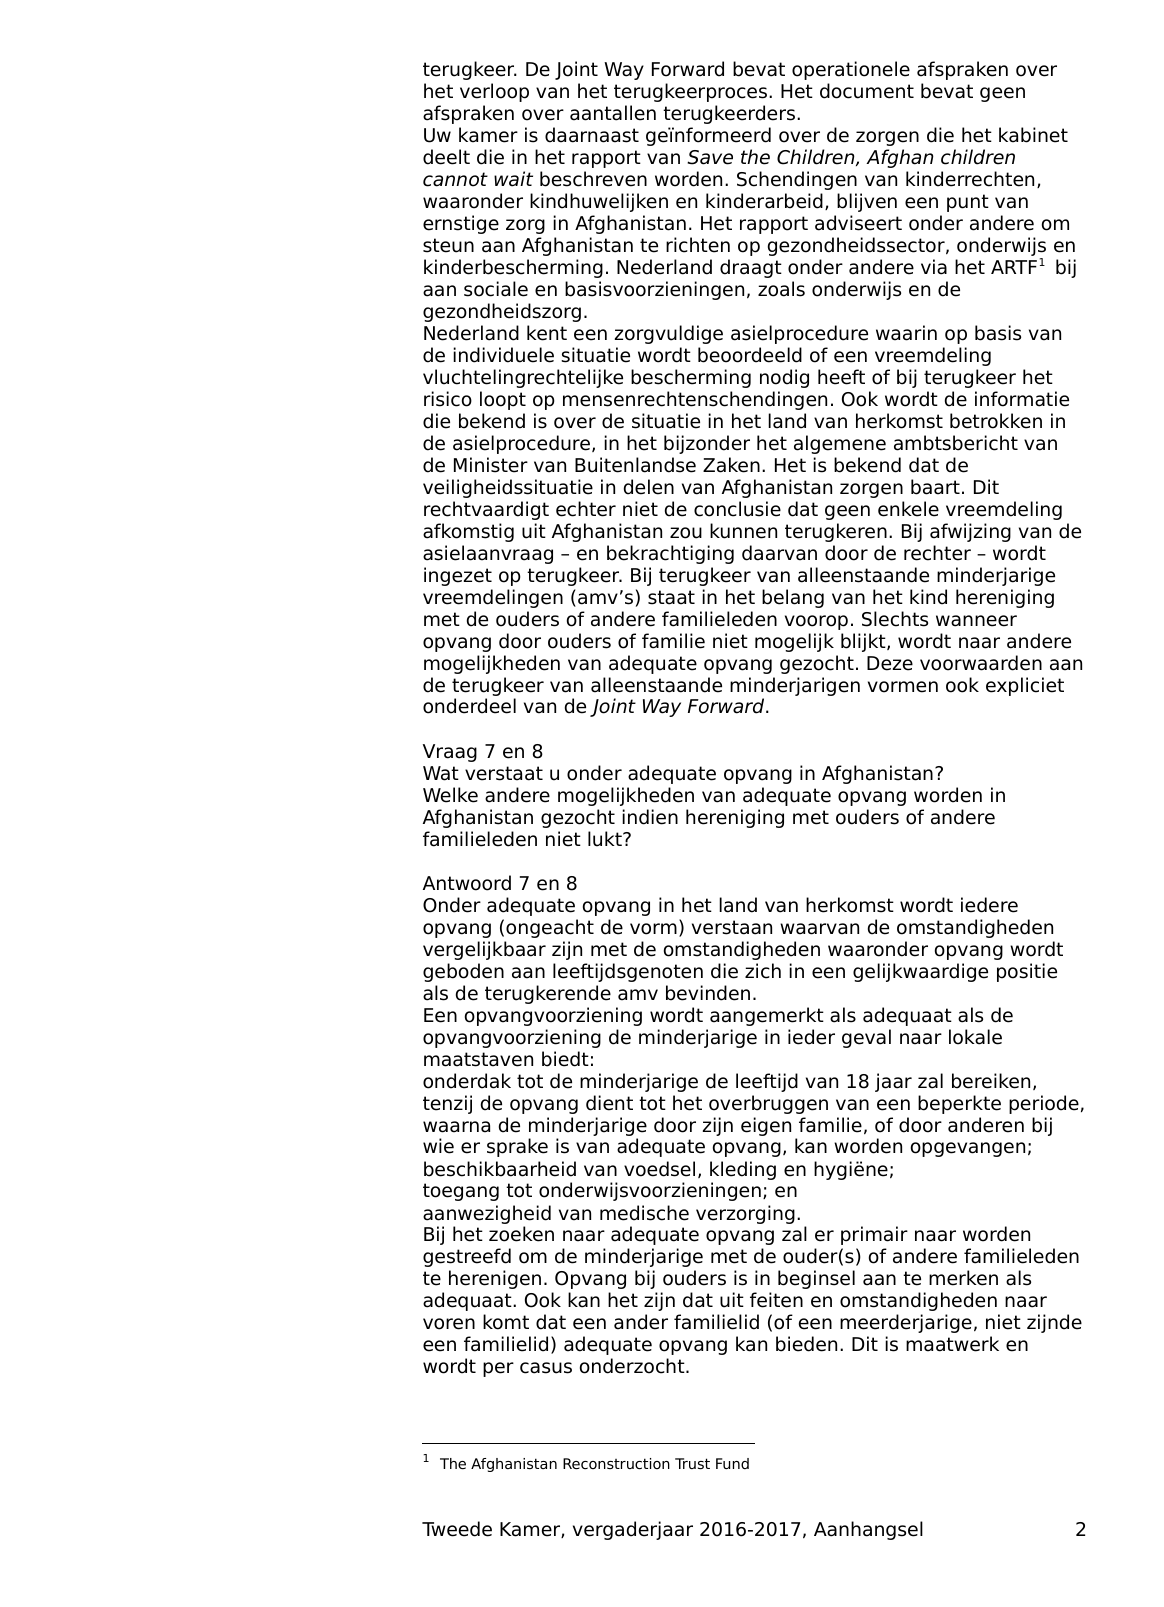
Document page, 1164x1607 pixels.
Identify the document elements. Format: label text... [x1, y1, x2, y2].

text toegang tot onderwijsvoorzieningen; en [422, 1180, 1087, 1202]
text Onder adequate opvang in het land van herkomst wordt iedere opvang (ongeacht de vorm) verstaan waarvan de omstandigheden vergelijkbaar zijn met de omstandigheden waaronder opvang wordt geboden aan leeftijdsgenoten die zich in een gelijkwaardige positie als de terugkerende amv bevinden. [422, 895, 1087, 1004]
text The Afghanistan Reconstruction Trust Fund [422, 1452, 1087, 1474]
text Welke andere mogelijkheden van adequate opvang worden in Afghanistan gezocht indien hereniging met ouders of andere familieleden niet lukt? [422, 784, 1087, 851]
text Vraag 7 en 8 [422, 741, 1087, 763]
text Nederland kent een zorgvuldige asielprocedure waarin op basis van de individuele situatie wordt beoordeeld of een vreemdeling vluchtelingrechtelijke bescherming nodig heeft of bij terugkeer het risico loopt op mensenrechtenschendingen. Ook wordt de informatie die bekend is over de situatie in het land van herkomst betrokken in de asielprocedure, in het bijzonder het algemene ambtsbericht van de Minister van Buitenlandse Zaken. Het is bekend dat de veiligheidssituatie in delen van Afghanistan zorgen baart. Dit rechtvaardigt echter niet de conclusie dat geen enkele vreemdeling afkomstig uit Afghanistan zou kunnen terugkeren. Bij afwijzing van de asielaanvraag – en bekrachtiging daarvan door de rechter – wordt ingezet op terugkeer. Bij terugkeer van alleenstaande minderjarige vreemdelingen (amv’s) staat in het belang van het kind hereniging met de ouders of andere familieleden voorop. Slechts wanneer opvang door ouders of familie niet mogelijk blijkt, wordt naar andere mogelijkheden van adequate opvang gezocht. Deze voorwaarden aan de terugkeer van alleenstaande minderjarigen vormen ook expliciet onderdeel van de Joint Way Forward. [422, 323, 1087, 718]
text Antwoord 7 en 8 [422, 873, 1087, 895]
text onderdak tot de minderjarige de leeftijd van 18 jaar zal bereiken, tenzij de opvang dient tot het overbruggen van een beperkte periode, waarna de minderjarige door zijn eigen familie, of door anderen bij wie er sprake is van adequate opvang, kan worden opgevangen; [422, 1071, 1087, 1158]
text beschikbaarheid van voedsel, kleding en hygiëne; [422, 1158, 1087, 1180]
text aanwezigheid van medische verzorging. [422, 1202, 1087, 1224]
text Uw kamer is daarnaast geïnformeerd over de zorgen die het kabinet deelt die in het rapport van Save the Children, Afghan children cannot wait beschreven worden. Schendingen van kinderrechten, waaronder kindhuwelijken en kinderarbeid, blijven een punt van ernstige zorg in Afghanistan. Het rapport adviseert onder andere om steun aan Afghanistan te richten op gezondheidssector, onderwijs en kinderbescherming. Nederland draagt onder andere via het ARTF bij aan sociale en basisvoorzieningen, zoals onderwijs en de gezondheidszorg. [422, 125, 1087, 323]
text Een opvangvoorziening wordt aangemerkt als adequaat als de opvangvoorziening de minderjarige in ieder geval naar lokale maatstaven biedt: [422, 1004, 1087, 1071]
text terugkeer. De Joint Way Forward bevat operationele afspraken over het verloop van het terugkeerproces. Het document bevat geen afspraken over aantallen terugkeerders. [422, 59, 1087, 125]
text Bij het zoeken naar adequate opvang zal er primair naar worden gestreefd om de minderjarige met de ouder(s) of andere familieleden te herenigen. Opvang bij ouders is in beginsel aan te merken als adequaat. Ook kan het zijn dat uit feiten en omstandigheden naar voren komt dat een ander familielid (of een meerderjarige, niet zijnde een familielid) adequate opvang kan bieden. Dit is maatwerk en wordt per casus onderzocht. [422, 1224, 1087, 1378]
text Wat verstaat u onder adequate opvang in Afghanistan? [422, 763, 1087, 784]
